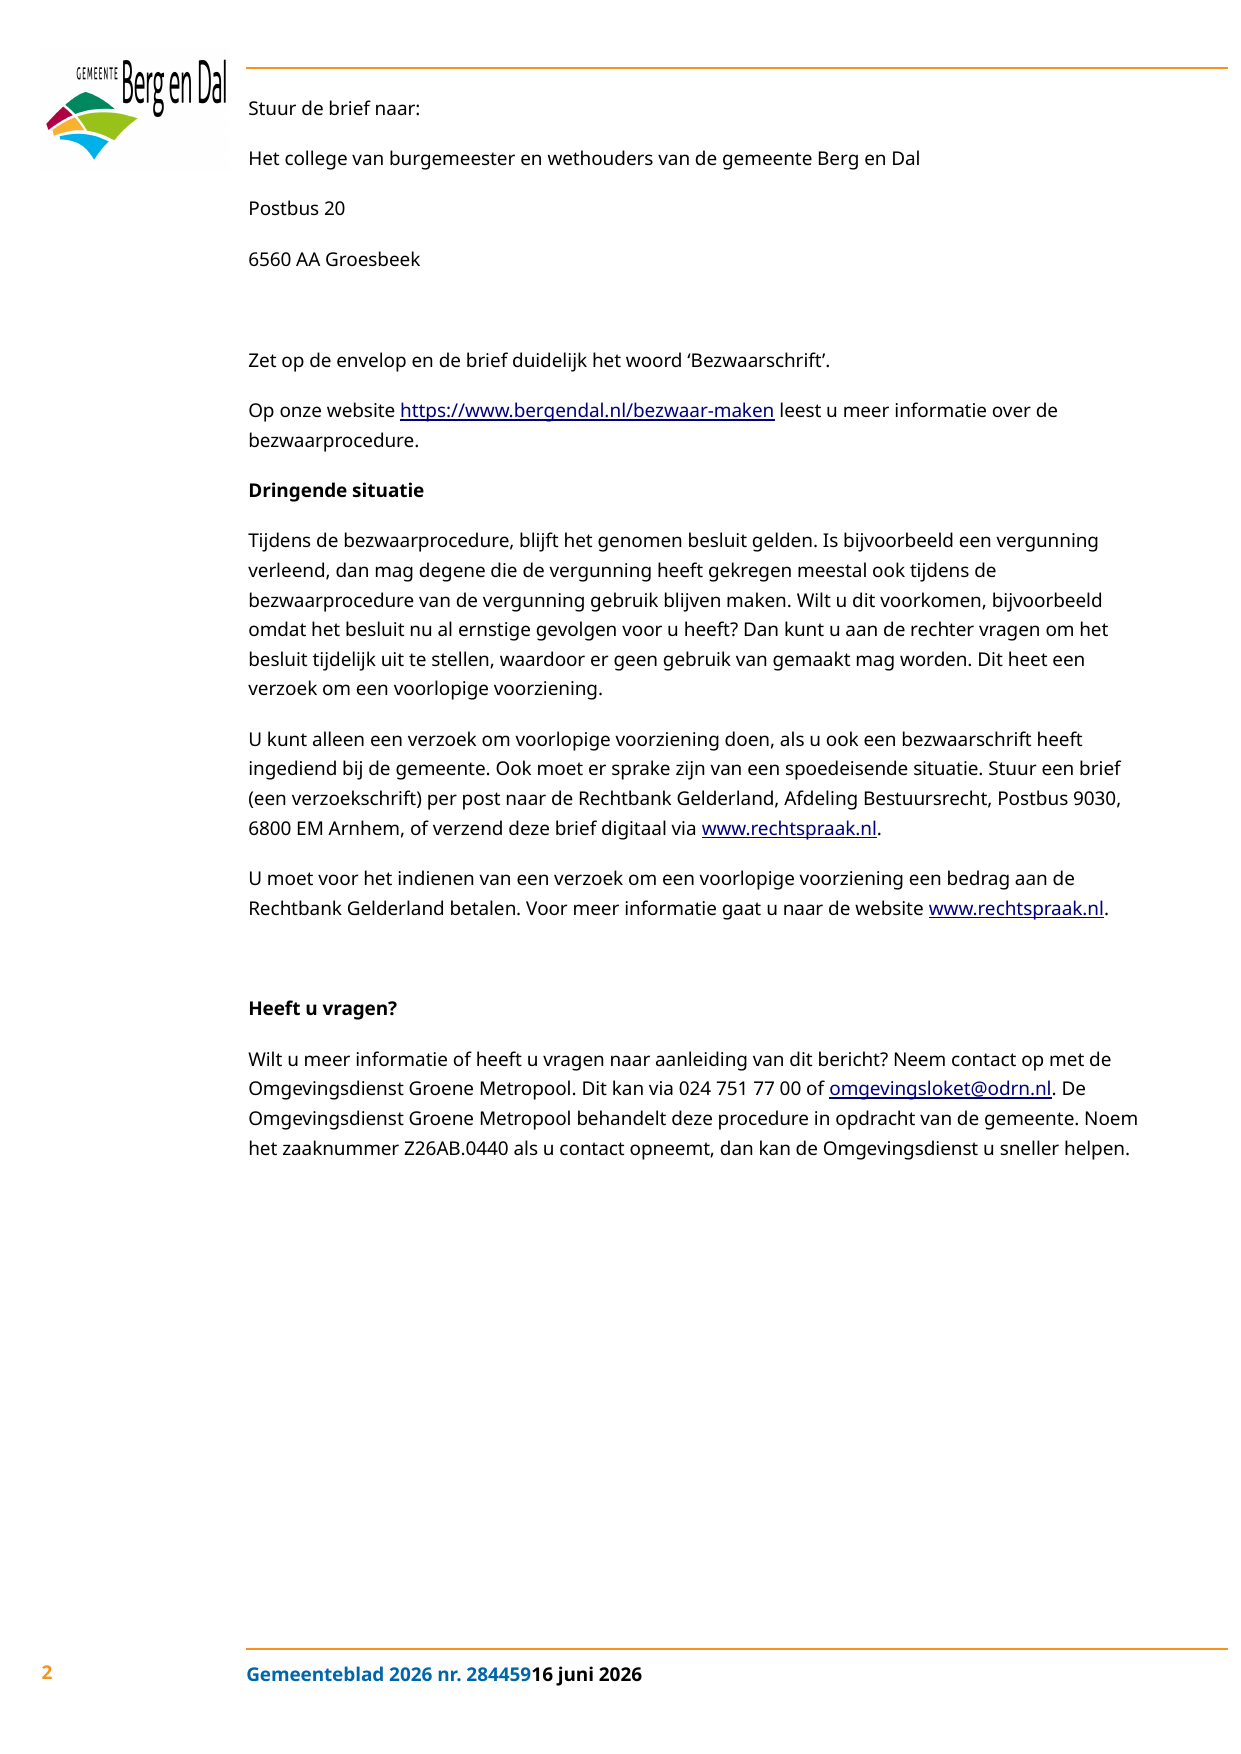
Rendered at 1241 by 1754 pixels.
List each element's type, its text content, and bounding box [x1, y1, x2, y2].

text U kunt alleen een verzoek om voorlopige voorziening doen, als u ook een bezwaarschrift heeft ingediend bij de gemeente. Ook moet er sprake zijn van een spoedeisende situatie. Stuur een brief (een verzoekschrift) per post naar de Rechtbank Gelderland, Afdeling Bestuursrecht, Postbus 9030, 6800 EM Arnhem, of verzend deze brief digitaal via www.rechtspraak.nl. [248, 726, 1152, 841]
text U moet voor het indienen van een verzoek om een voorlopige voorziening een bedrag aan de Rechtbank Gelderland betalen. Voor meer informatie gaat u naar de website www.rechtspraak.nl. [248, 865, 1152, 921]
text 6560 AA Groesbeek [248, 246, 1152, 272]
text Wilt u meer informatie of heeft u vragen naar aanleiding van dit bericht? Neem contact op met de Omgevingsdienst Groene Metropool. Dit kan via 024 751 77 00 of omgevingsloket@odrn.nl. De Omgevingsdienst Groene Metropool behandelt deze procedure in opdracht van de gemeente. Noem het zaaknummer Z26AB.0440 als u contact opneemt, dan kan de Omgevingsdienst u sneller helpen. [248, 1046, 1152, 1161]
text Zet op de envelop en de brief duidelijk het woord ‘Bezwaarschrift’. [248, 347, 1152, 373]
text Dringende situatie [248, 477, 1152, 503]
text Heeft u vragen? [248, 996, 1152, 1021]
picture [41, 47, 231, 172]
text Postbus 20 [248, 196, 1152, 221]
text Stuur de brief naar: [248, 95, 1152, 121]
text Tijdens de bezwaarprocedure, blijft het genomen besluit gelden. Is bijvoorbeeld een vergunning verleend, dan mag degene die de vergunning heeft gekregen meestal ook tijdens de bezwaarprocedure van de vergunning gebruik blijven maken. Wilt u dit voorkomen, bijvoorbeeld omdat het besluit nu al ernstige gevolgen voor u heeft? Dan kunt u aan de rechter vragen om het besluit tijdelijk uit te stellen, waardoor er geen gebruik van gemaakt mag worden. Dit heet een verzoek om een voorlopige voorziening. [248, 528, 1152, 701]
text Het college van burgemeester en wethouders van de gemeente Berg en Dal [248, 145, 1152, 171]
text Op onze website https://www.bergendal.nl/bezwaar-maken leest u meer informatie over de bezwaarprocedure. [248, 397, 1152, 453]
